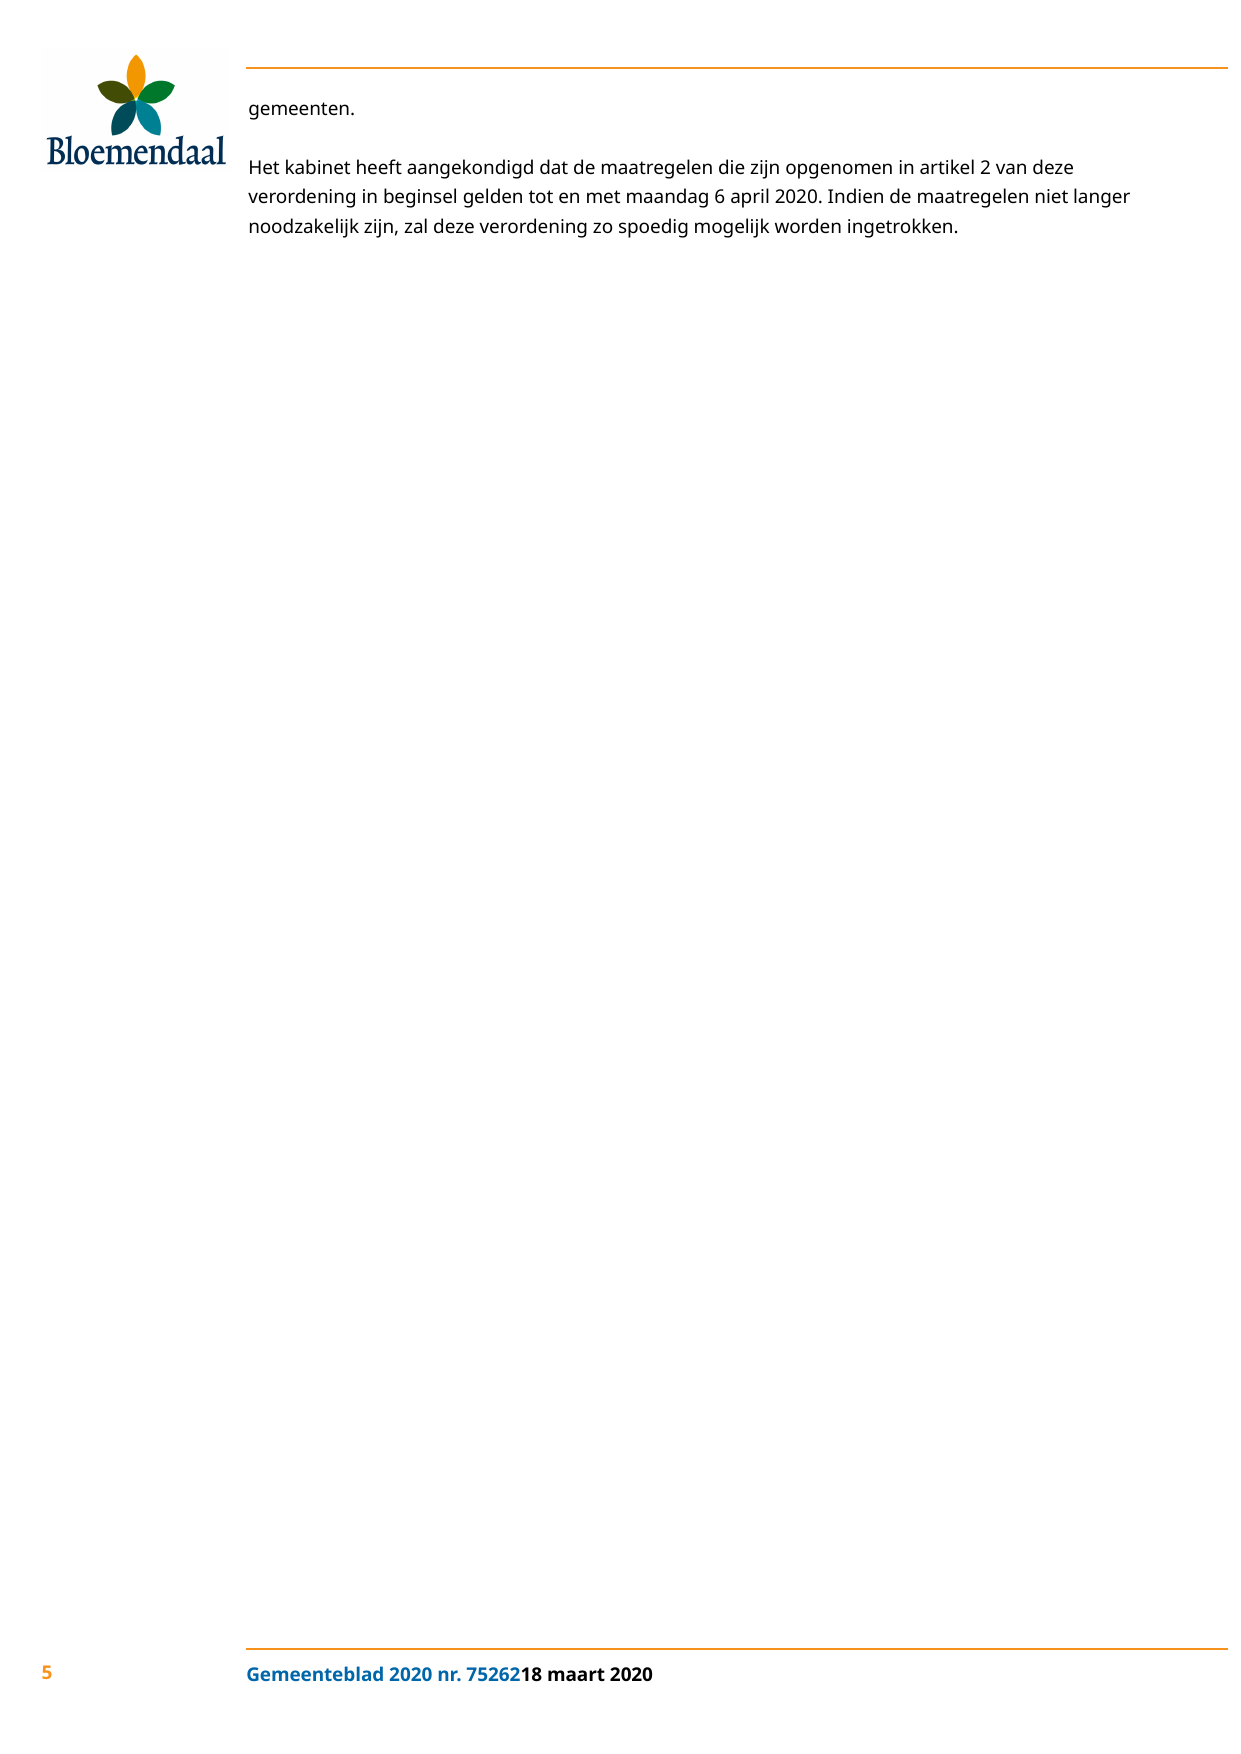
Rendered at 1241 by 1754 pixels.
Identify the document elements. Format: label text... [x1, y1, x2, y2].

text Het kabinet heeft aangekondigd dat de maatregelen die zijn opgenomen in artikel 2 van deze verordening in beginsel gelden tot en met maandag 6 april 2020. Indien de maatregelen niet langer noodzakelijk zijn, zal deze verordening zo spoedig mogelijk worden ingetrokken. [248, 154, 1152, 239]
text gemeenten. [248, 95, 1152, 121]
picture [41, 47, 231, 172]
